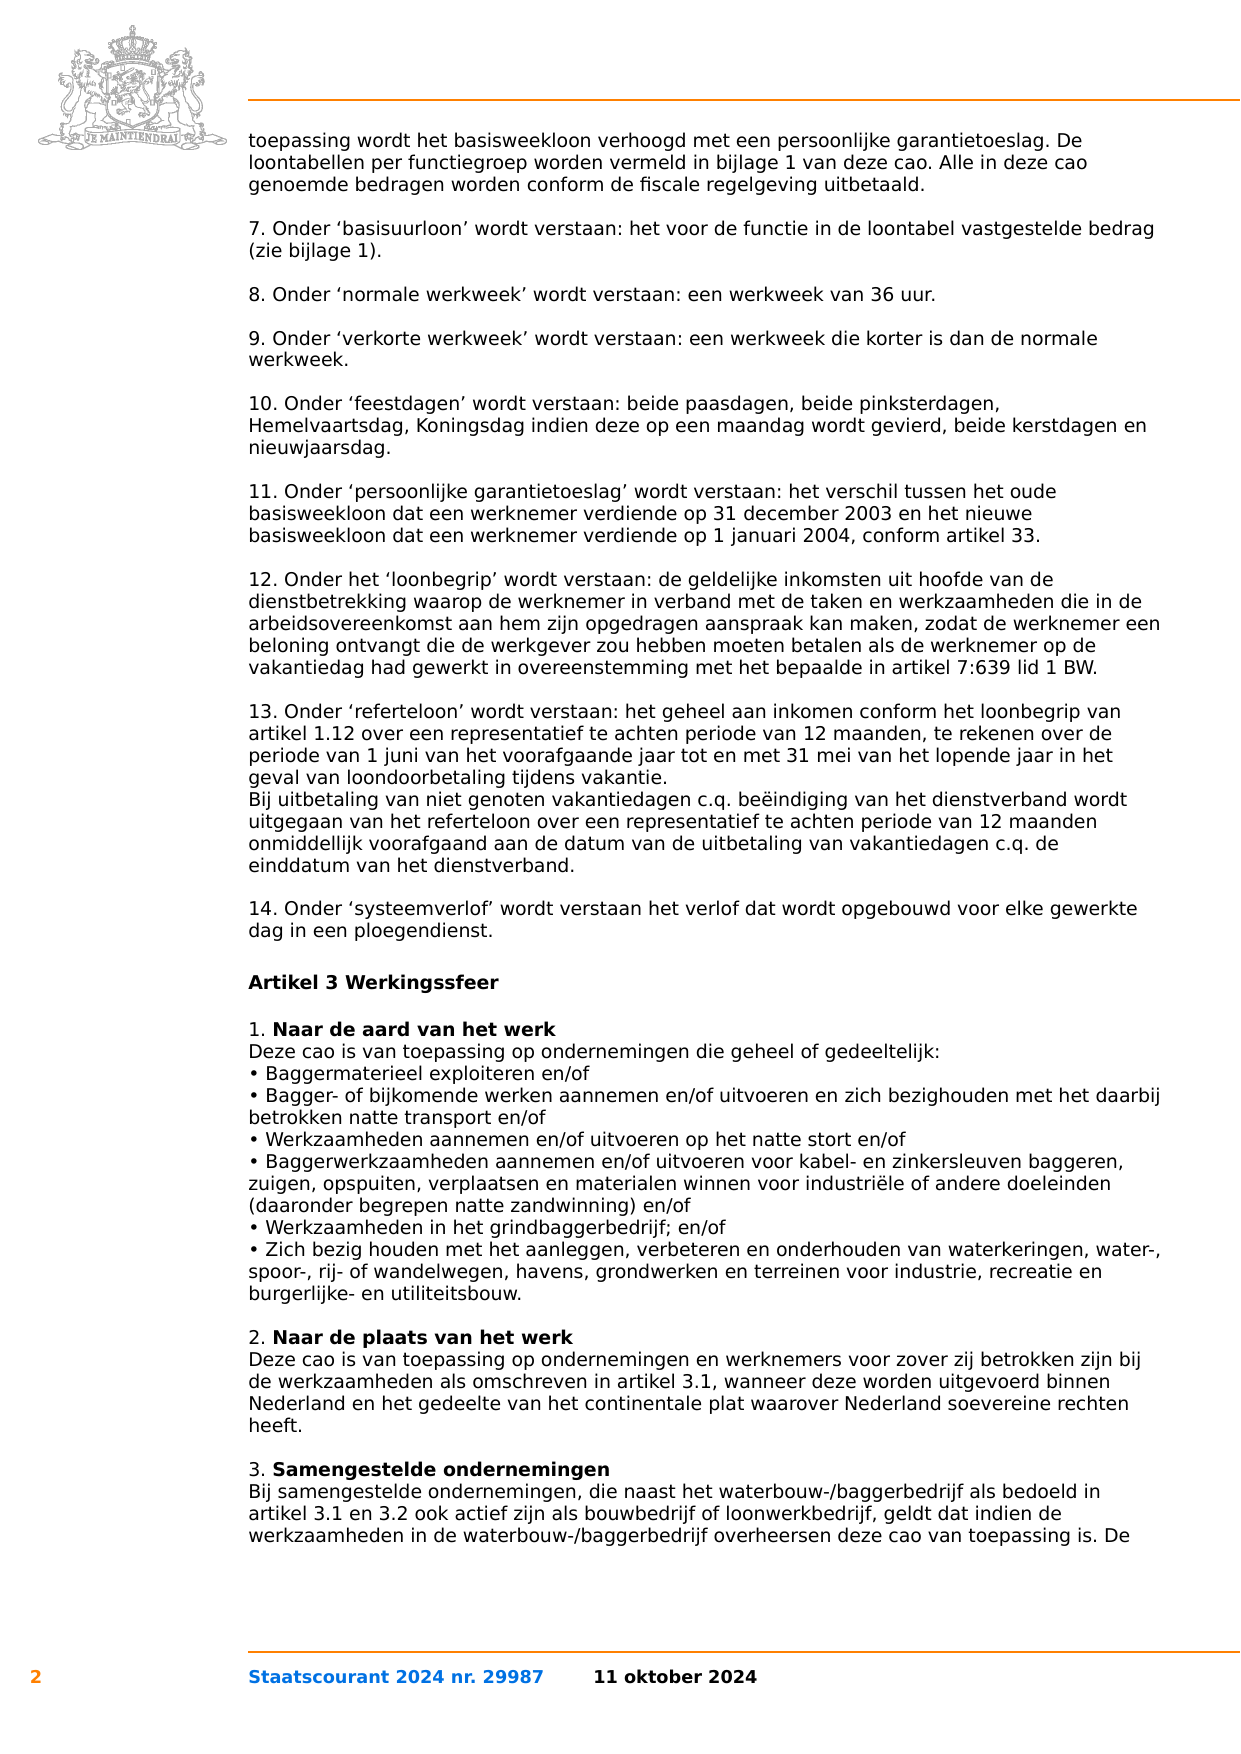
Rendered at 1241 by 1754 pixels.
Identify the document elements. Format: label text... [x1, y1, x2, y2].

text • Zich bezig houden met het aanleggen, verbeteren en onderhouden van waterkeringen, water-, spoor-, rij- of wandelwegen, havens, grondwerken en terreinen voor industrie, recreatie en burgerlijke- en utiliteitsbouw. [248, 1239, 1163, 1305]
text 2. Naar de plaats van het werk [248, 1327, 1163, 1349]
text • Baggermaterieel exploiteren en/of [248, 1063, 1163, 1085]
text 13. Onder ‘referteloon’ wordt verstaan: het geheel aan inkomen conform het loonbegrip van artikel 1.12 over een representatief te achten periode van 12 maanden, te rekenen over de periode van 1 juni van het voorafgaande jaar tot en met 31 mei van het lopende jaar in het geval van loondoorbetaling tijdens vakantie. [248, 701, 1163, 788]
text • Werkzaamheden in het grindbaggerbedrijf; en/of [248, 1217, 1163, 1239]
text 1. Naar de aard van het werk [248, 1019, 1163, 1041]
text 12. Onder het ‘loonbegrip’ wordt verstaan: de geldelijke inkomsten uit hoofde van de dienstbetrekking waarop de werknemer in verband met de taken en werkzaamheden die in de arbeidsovereenkomst aan hem zijn opgedragen aanspraak kan maken, zodat de werknemer een beloning ontvangt die de werkgever zou hebben moeten betalen als de werknemer op de vakantiedag had gewerkt in overeenstemming met het bepaalde in artikel 7:639 lid 1 BW. [248, 569, 1163, 679]
picture [38, 25, 227, 150]
text Bij uitbetaling van niet genoten vakantiedagen c.q. beëindiging van het dienstverband wordt uitgegaan van het referteloon over een representatief te achten periode van 12 maanden onmiddellijk voorafgaand aan de datum van de uitbetaling van vakantiedagen c.q. de einddatum van het dienstverband. [248, 788, 1163, 876]
text • Baggerwerkzaamheden aannemen en/of uitvoeren voor kabel- en zinkersleuven baggeren, zuigen, opspuiten, verplaatsen en materialen winnen voor industriële of andere doeleinden (daaronder begrepen natte zandwinning) en/of [248, 1151, 1163, 1217]
text Bij samengestelde ondernemingen, die naast het waterbouw-/baggerbedrijf als bedoeld in artikel 3.1 en 3.2 ook actief zijn als bouwbedrijf of loonwerkbedrijf, geldt dat indien de werkzaamheden in de waterbouw-/baggerbedrijf overheersen deze cao van toepassing is. De [248, 1481, 1163, 1547]
text 11. Onder ‘persoonlijke garantietoeslag’ wordt verstaan: het verschil tussen het oude basisweekloon dat een werknemer verdiende op 31 december 2003 en het nieuwe basisweekloon dat een werknemer verdiende op 1 januari 2004, conform artikel 33. [248, 481, 1163, 547]
text Deze cao is van toepassing op ondernemingen die geheel of gedeeltelijk: [248, 1041, 1163, 1063]
text 8. Onder ‘normale werkweek’ wordt verstaan: een werkweek van 36 uur. [248, 283, 1163, 306]
text toepassing wordt het basisweekloon verhoogd met een persoonlijke garantietoeslag. De loontabellen per functiegroep worden vermeld in bijlage 1 van deze cao. Alle in deze cao genoemde bedragen worden conform de fiscale regelgeving uitbetaald. [248, 130, 1163, 196]
text 3. Samengestelde ondernemingen [248, 1459, 1163, 1481]
text 7. Onder ‘basisuurloon’ wordt verstaan: het voor de functie in de loontabel vastgestelde bedrag (zie bijlage 1). [248, 218, 1163, 262]
text • Bagger- of bijkomende werken aannemen en/of uitvoeren en zich bezighouden met het daarbij betrokken natte transport en/of [248, 1085, 1163, 1129]
text • Werkzaamheden aannemen en/of uitvoeren op het natte stort en/of [248, 1129, 1163, 1151]
text 10. Onder ‘feestdagen’ wordt verstaan: beide paasdagen, beide pinksterdagen, Hemelvaartsdag, Koningsdag indien deze op een maandag wordt gevierd, beide kerstdagen en nieuwjaarsdag. [248, 393, 1163, 459]
subtitle Artikel 3 Werkingssfeer [248, 972, 1163, 994]
text 9. Onder ‘verkorte werkweek’ wordt verstaan: een werkweek die korter is dan de normale werkweek. [248, 327, 1163, 371]
text 14. Onder ‘systeemverlof’ wordt verstaan het verlof dat wordt opgebouwd voor elke gewerkte dag in een ploegendienst. [248, 898, 1163, 942]
text Deze cao is van toepassing op ondernemingen en werknemers voor zover zij betrokken zijn bij de werkzaamheden als omschreven in artikel 3.1, wanneer deze worden uitgevoerd binnen Nederland en het gedeelte van het continentale plat waarover Nederland soevereine rechten heeft. [248, 1349, 1163, 1437]
